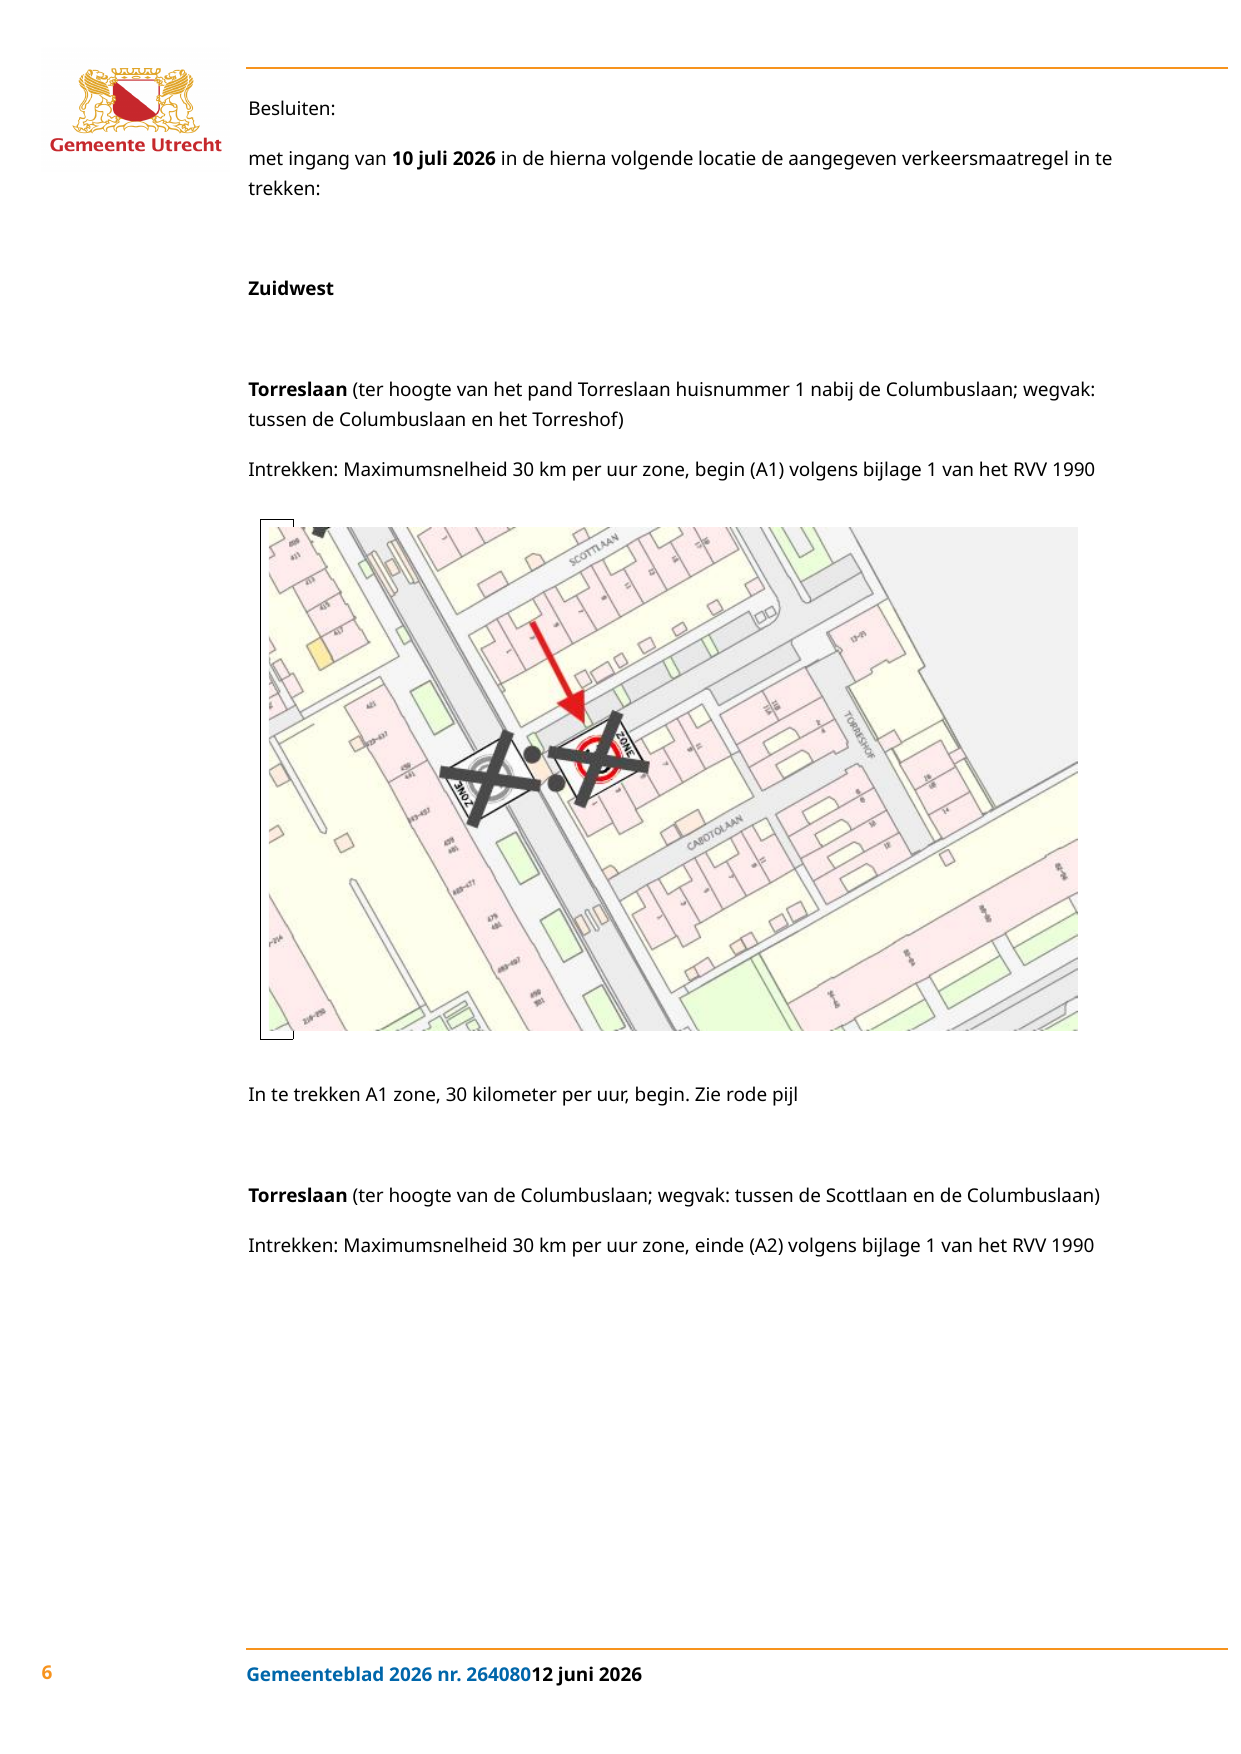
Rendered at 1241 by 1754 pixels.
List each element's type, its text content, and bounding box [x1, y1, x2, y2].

text Intrekken: Maximumsnelheid 30 km per uur zone, einde (A2) volgens bijlage 1 van het RVV 1990 [248, 1233, 1152, 1258]
picture [41, 47, 231, 172]
text In te trekken A1 zone, 30 kilometer per uur, begin. Zie rode pijl [248, 1081, 1152, 1107]
text Torreslaan (ter hoogte van het pand Torreslaan huisnummer 1 nabij de Columbuslaan; wegvak: tussen de Columbuslaan en het Torreshof) [248, 376, 1152, 432]
text Torreslaan (ter hoogte van de Columbuslaan; wegvak: tussen de Scottlaan en de Columbuslaan) [248, 1182, 1152, 1208]
picture [268, 527, 1078, 1031]
text Besluiten: [248, 95, 1152, 121]
text Intrekken: Maximumsnelheid 30 km per uur zone, begin (A1) volgens bijlage 1 van het RVV 1990 [248, 456, 1152, 482]
text Zuidwest [248, 276, 1152, 301]
text met ingang van 10 juli 2026 in de hierna volgende locatie de aangegeven verkeersmaatregel in te trekken: [248, 145, 1152, 201]
